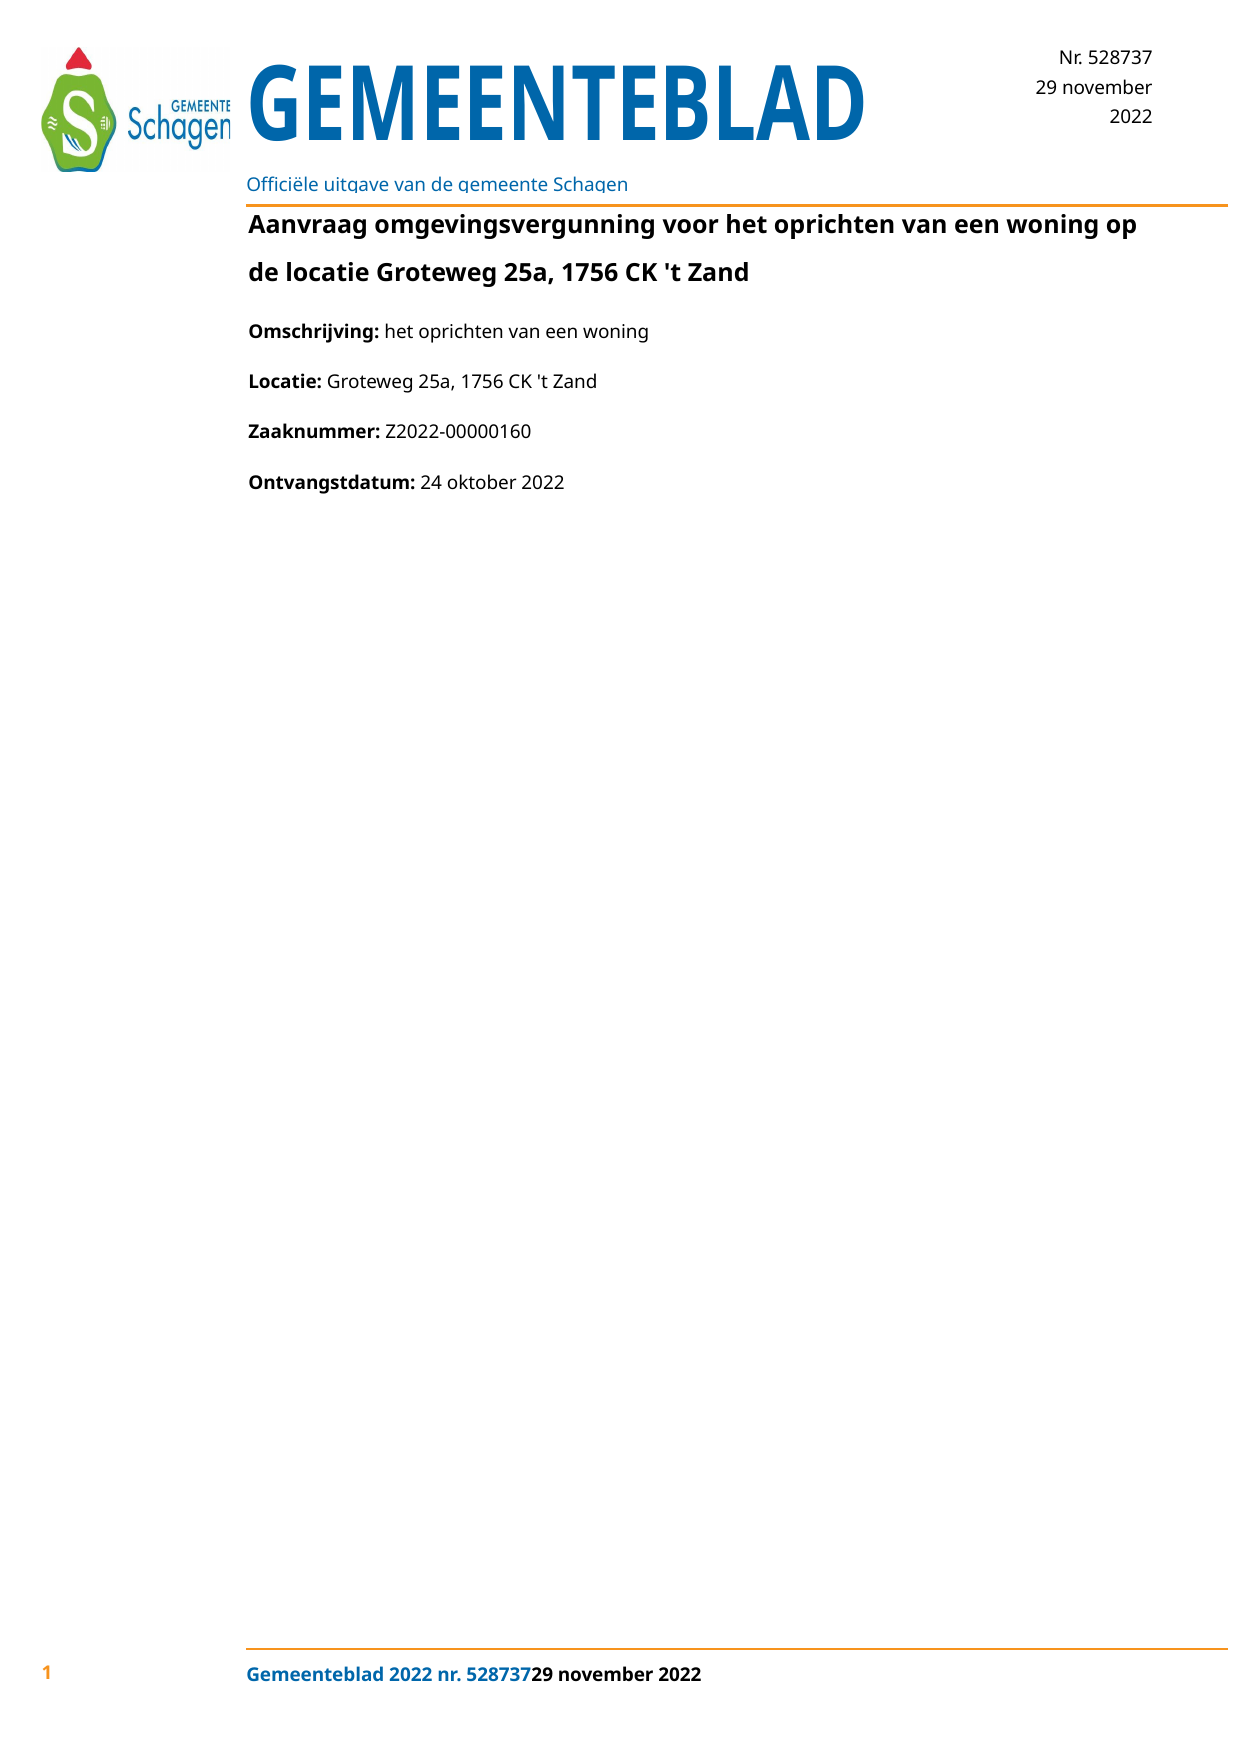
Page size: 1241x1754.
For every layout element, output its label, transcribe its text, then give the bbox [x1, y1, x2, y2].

text Zaaknummer: Z2022-00000160 [248, 419, 1152, 444]
text Ontvangstdatum: 24 oktober 2022 [248, 469, 1152, 495]
picture [41, 47, 231, 172]
text Aanvraag omgevingsvergunning voor het oprichten van een woning op de locatie Groteweg 25a, 1756 CK 't Zand [248, 207, 1152, 288]
text Locatie: Groteweg 25a, 1756 CK 't Zand [248, 368, 1152, 394]
text Omschrijving: het oprichten van een woning [248, 318, 1152, 344]
